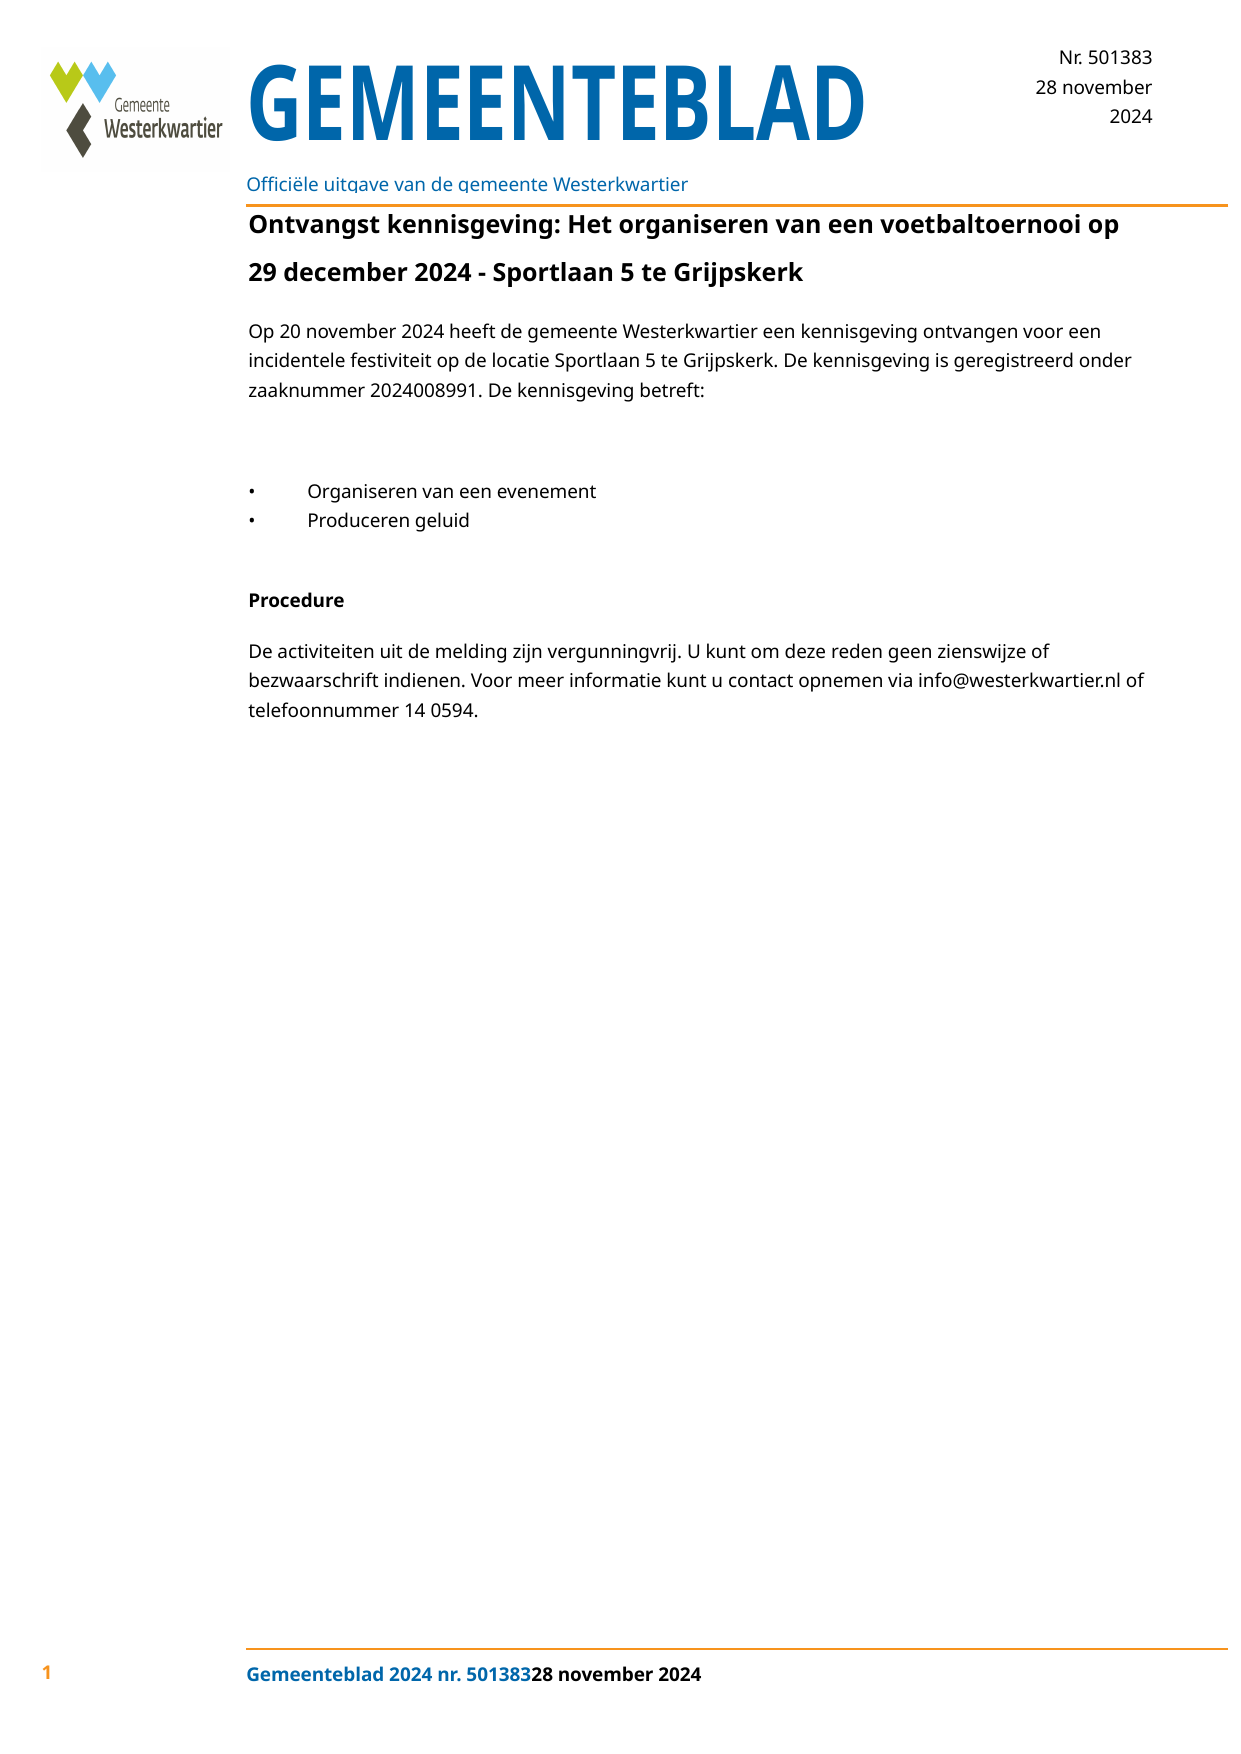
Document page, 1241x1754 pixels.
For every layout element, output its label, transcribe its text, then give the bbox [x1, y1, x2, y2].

text Ontvangst kennisgeving: Het organiseren van een voetbaltoernooi op 29 december 2024 - Sportlaan 5 te Grijpskerk [248, 207, 1152, 288]
text Procedure [248, 587, 1152, 613]
text Op 20 november 2024 heeft de gemeente Westerkwartier een kennisgeving ontvangen voor een incidentele festiviteit op de locatie Sportlaan 5 te Grijpskerk. De kennisgeving is geregistreerd onder zaaknummer 2024008991. De kennisgeving betreft: [248, 318, 1152, 403]
list Organiseren van een evenement [248, 478, 1152, 504]
picture [41, 47, 231, 172]
list Produceren geluid [248, 507, 1152, 533]
text De activiteiten uit de melding zijn vergunningvrij. U kunt om deze reden geen zienswijze of bezwaarschrift indienen. Voor meer informatie kunt u contact opnemen via info@westerkwartier.nl of telefoonnummer 14 0594. [248, 638, 1152, 723]
